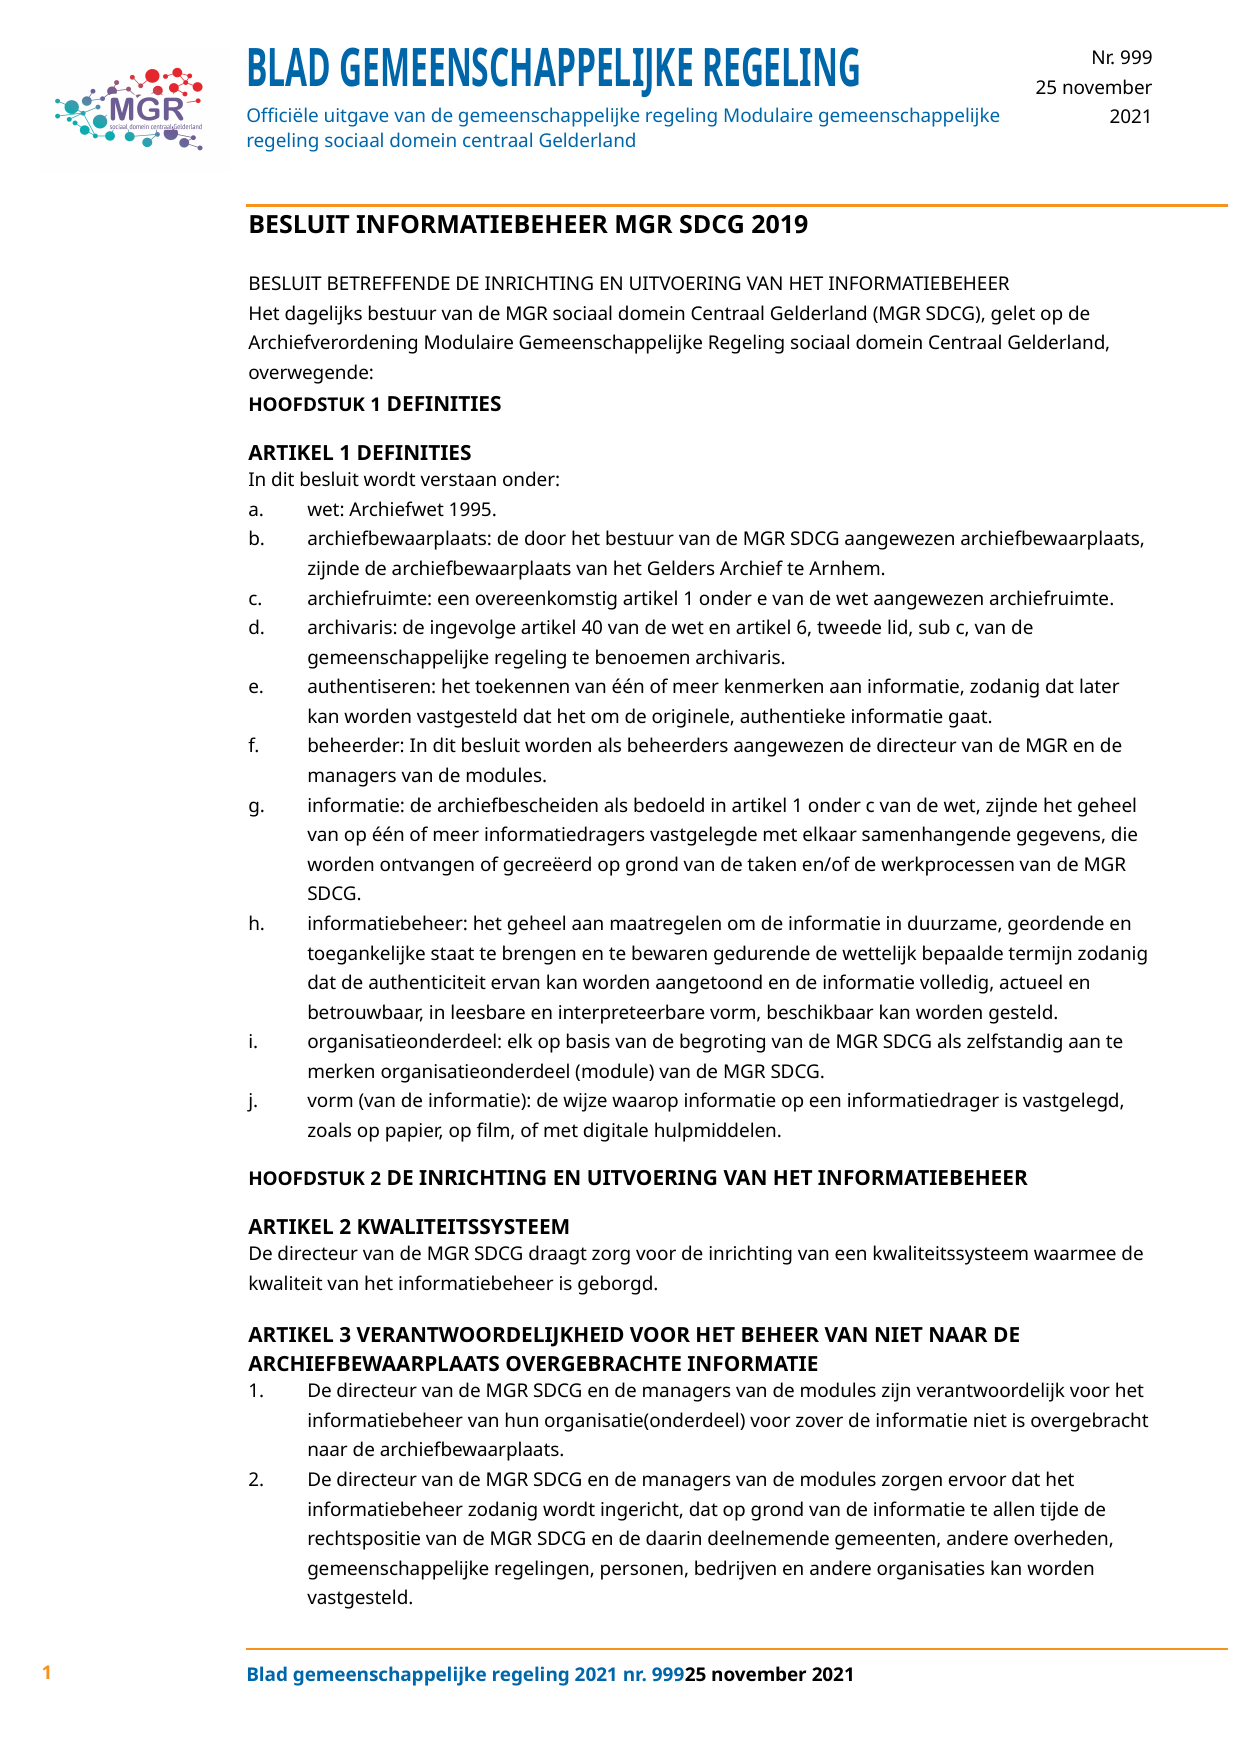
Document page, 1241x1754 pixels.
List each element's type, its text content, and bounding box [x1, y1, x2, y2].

list archiefruimte: een overeenkomstig artikel 1 onder e van de wet aangewezen archiefruimte. [248, 585, 1152, 610]
text In dit besluit wordt verstaan onder: [248, 466, 1152, 492]
list archivaris: de ingevolge artikel 40 van de wet en artikel 6, tweede lid, sub c, van de gemeenschappelijke regeling te benoemen archivaris. [248, 614, 1152, 669]
list beheerder: In dit besluit worden als beheerders aangewezen de directeur van de MGR en de managers van de modules. [248, 733, 1152, 788]
text HOOFDSTUK 1 DEFINITIES [248, 389, 1152, 417]
picture [41, 47, 231, 172]
text ARTIKEL 3 VERANTWOORDELIJKHEID VOOR HET BEHEER VAN NIET NAAR DE ARCHIEFBEWAARPLAATS OVERGEBRACHTE INFORMATIE [248, 1321, 1152, 1377]
list authentiseren: het toekennen van één of meer kenmerken aan informatie, zodanig dat later kan worden vastgesteld dat het om de originele, authentieke informatie gaat. [248, 673, 1152, 729]
list informatie: de archiefbescheiden als bedoeld in artikel 1 onder c van de wet, zijnde het geheel van op één of meer informatiedragers vastgelegde met elkaar samenhangende gegevens, die worden ontvangen of gecreëerd op grond van de taken en/of de werkprocessen van de MGR SDCG. [248, 792, 1152, 906]
list vorm (van de informatie): de wijze waarop informatie op een informatiedrager is vastgelegd, zoals op papier, op film, of met digitale hulpmiddelen. [248, 1088, 1152, 1143]
list De directeur van de MGR SDCG en de managers van de modules zijn verantwoordelijk voor het informatiebeheer van hun organisatie(onderdeel) voor zover de informatie niet is overgebracht naar de archiefbewaarplaats. [248, 1377, 1152, 1462]
list organisatieonderdeel: elk op basis van de begroting van de MGR SDCG als zelfstandig aan te merken organisatieonderdeel (module) van de MGR SDCG. [248, 1028, 1152, 1084]
text De directeur van de MGR SDCG draagt zorg voor de inrichting van een kwaliteitssysteem waarmee de kwaliteit van het informatiebeheer is geborgd. [248, 1241, 1152, 1296]
list wet: Archiefwet 1995. [248, 496, 1152, 522]
text ARTIKEL 1 DEFINITIES [248, 438, 1152, 466]
list archiefbewaarplaats: de door het bestuur van de MGR SDCG aangewezen archiefbewaarplaats, zijnde de archiefbewaarplaats van het Gelders Archief te Arnhem. [248, 526, 1152, 581]
text Het dagelijks bestuur van de MGR sociaal domein Centraal Gelderland (MGR SDCG), gelet op de Archiefverordening Modulaire Gemeenschappelijke Regeling sociaal domein Centraal Gelderland, overwegende: [248, 300, 1152, 385]
text ARTIKEL 2 KWALITEITSSYSTEEM [248, 1212, 1152, 1241]
list De directeur van de MGR SDCG en de managers van de modules zorgen ervoor dat het informatiebeheer zodanig wordt ingericht, dat op grond van de informatie te allen tijde de rechtspositie van de MGR SDCG en de daarin deelnemende gemeenten, andere overheden, gemeenschappelijke regelingen, personen, bedrijven en andere organisaties kan worden vastgesteld. [248, 1466, 1152, 1610]
text BESLUIT INFORMATIEBEHEER MGR SDCG 2019 [248, 207, 1152, 241]
text HOOFDSTUK 2 DE INRICHTING EN UITVOERING VAN HET INFORMATIEBEHEER [248, 1163, 1152, 1191]
text BESLUIT BETREFFENDE DE INRICHTING EN UITVOERING VAN HET INFORMATIEBEHEER [248, 270, 1152, 296]
list informatiebeheer: het geheel aan maatregelen om de informatie in duurzame, geordende en toegankelijke staat te brengen en te bewaren gedurende de wettelijk bepaalde termijn zodanig dat de authenticiteit ervan kan worden aangetoond en de informatie volledig, actueel en betrouwbaar, in leesbare en interpreteerbare vorm, beschikbaar kan worden gesteld. [248, 910, 1152, 1024]
